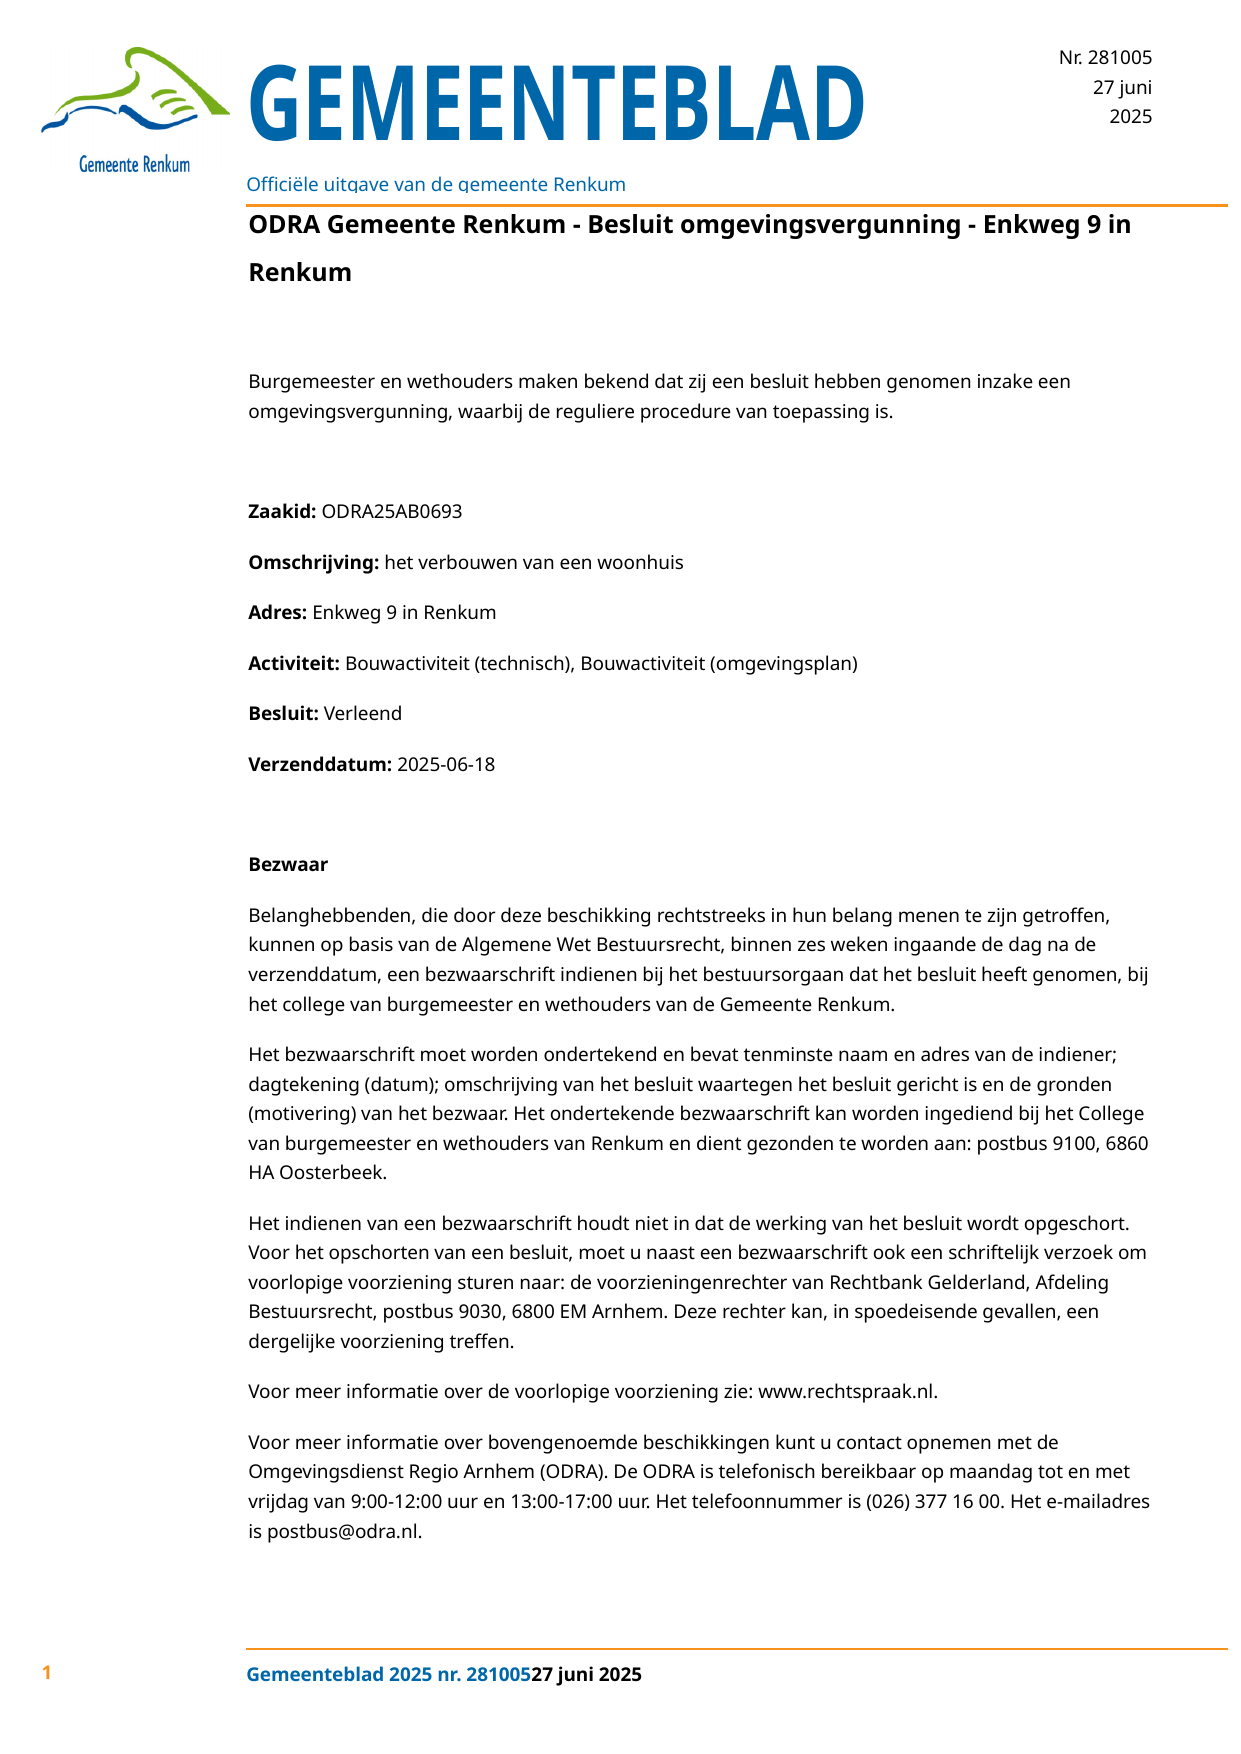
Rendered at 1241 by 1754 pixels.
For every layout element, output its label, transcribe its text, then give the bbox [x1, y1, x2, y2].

text Activiteit: Bouwactiviteit (technisch), Bouwactiviteit (omgevingsplan) [248, 650, 1152, 676]
text Burgemeester en wethouders maken bekend dat zij een besluit hebben genomen inzake een omgevingsvergunning, waarbij de reguliere procedure van toepassing is. [248, 368, 1152, 424]
text ODRA Gemeente Renkum - Besluit omgevingsvergunning - Enkweg 9 in Renkum [248, 207, 1152, 288]
text Zaakid: ODRA25AB0693 [248, 499, 1152, 524]
text Adres: Enkweg 9 in Renkum [248, 599, 1152, 625]
text Voor meer informatie over de voorlopige voorziening zie: www.rechtspraak.nl. [248, 1379, 1152, 1404]
text Omschrijving: het verbouwen van een woonhuis [248, 549, 1152, 575]
text Belanghebbenden, die door deze beschikking rechtstreeks in hun belang menen te zijn getroffen, kunnen op basis van de Algemene Wet Bestuursrecht, binnen zes weken ingaande de dag na de verzenddatum, een bezwaarschrift indienen bij het bestuursorgaan dat het besluit heeft genomen, bij het college van burgemeester en wethouders van de Gemeente Renkum. [248, 902, 1152, 1017]
text Het bezwaarschrift moet worden ondertekend en bevat tenminste naam en adres van de indiener; dagtekening (datum); omschrijving van het besluit waartegen het besluit gericht is en de gronden (motivering) van het bezwaar. Het ondertekende bezwaarschrift kan worden ingediend bij het College van burgemeester en wethouders van Renkum en dient gezonden te worden aan: postbus 9100, 6860 HA Oosterbeek. [248, 1041, 1152, 1185]
picture [41, 47, 231, 172]
text Voor meer informatie over bovengenoemde beschikkingen kunt u contact opnemen met de Omgevingsdienst Regio Arnhem (ODRA). De ODRA is telefonisch bereikbaar op maandag tot en met vrijdag van 9:00-12:00 uur en 13:00-17:00 uur. Het telefoonnummer is (026) 377 16 00. Het e-mailadres is postbus@odra.nl. [248, 1429, 1152, 1544]
text Besluit: Verleend [248, 700, 1152, 726]
text Verzenddatum: 2025-06-18 [248, 751, 1152, 777]
text Bezwaar [248, 852, 1152, 877]
text Het indienen van een bezwaarschrift houdt niet in dat de werking van het besluit wordt opgeschort. Voor het opschorten van een besluit, moet u naast een bezwaarschrift ook een schriftelijk verzoek om voorlopige voorziening sturen naar: de voorzieningenrechter van Rechtbank Gelderland, Afdeling Bestuursrecht, postbus 9030, 6800 EM Arnhem. Deze rechter kan, in spoedeisende gevallen, een dergelijke voorziening treffen. [248, 1210, 1152, 1354]
